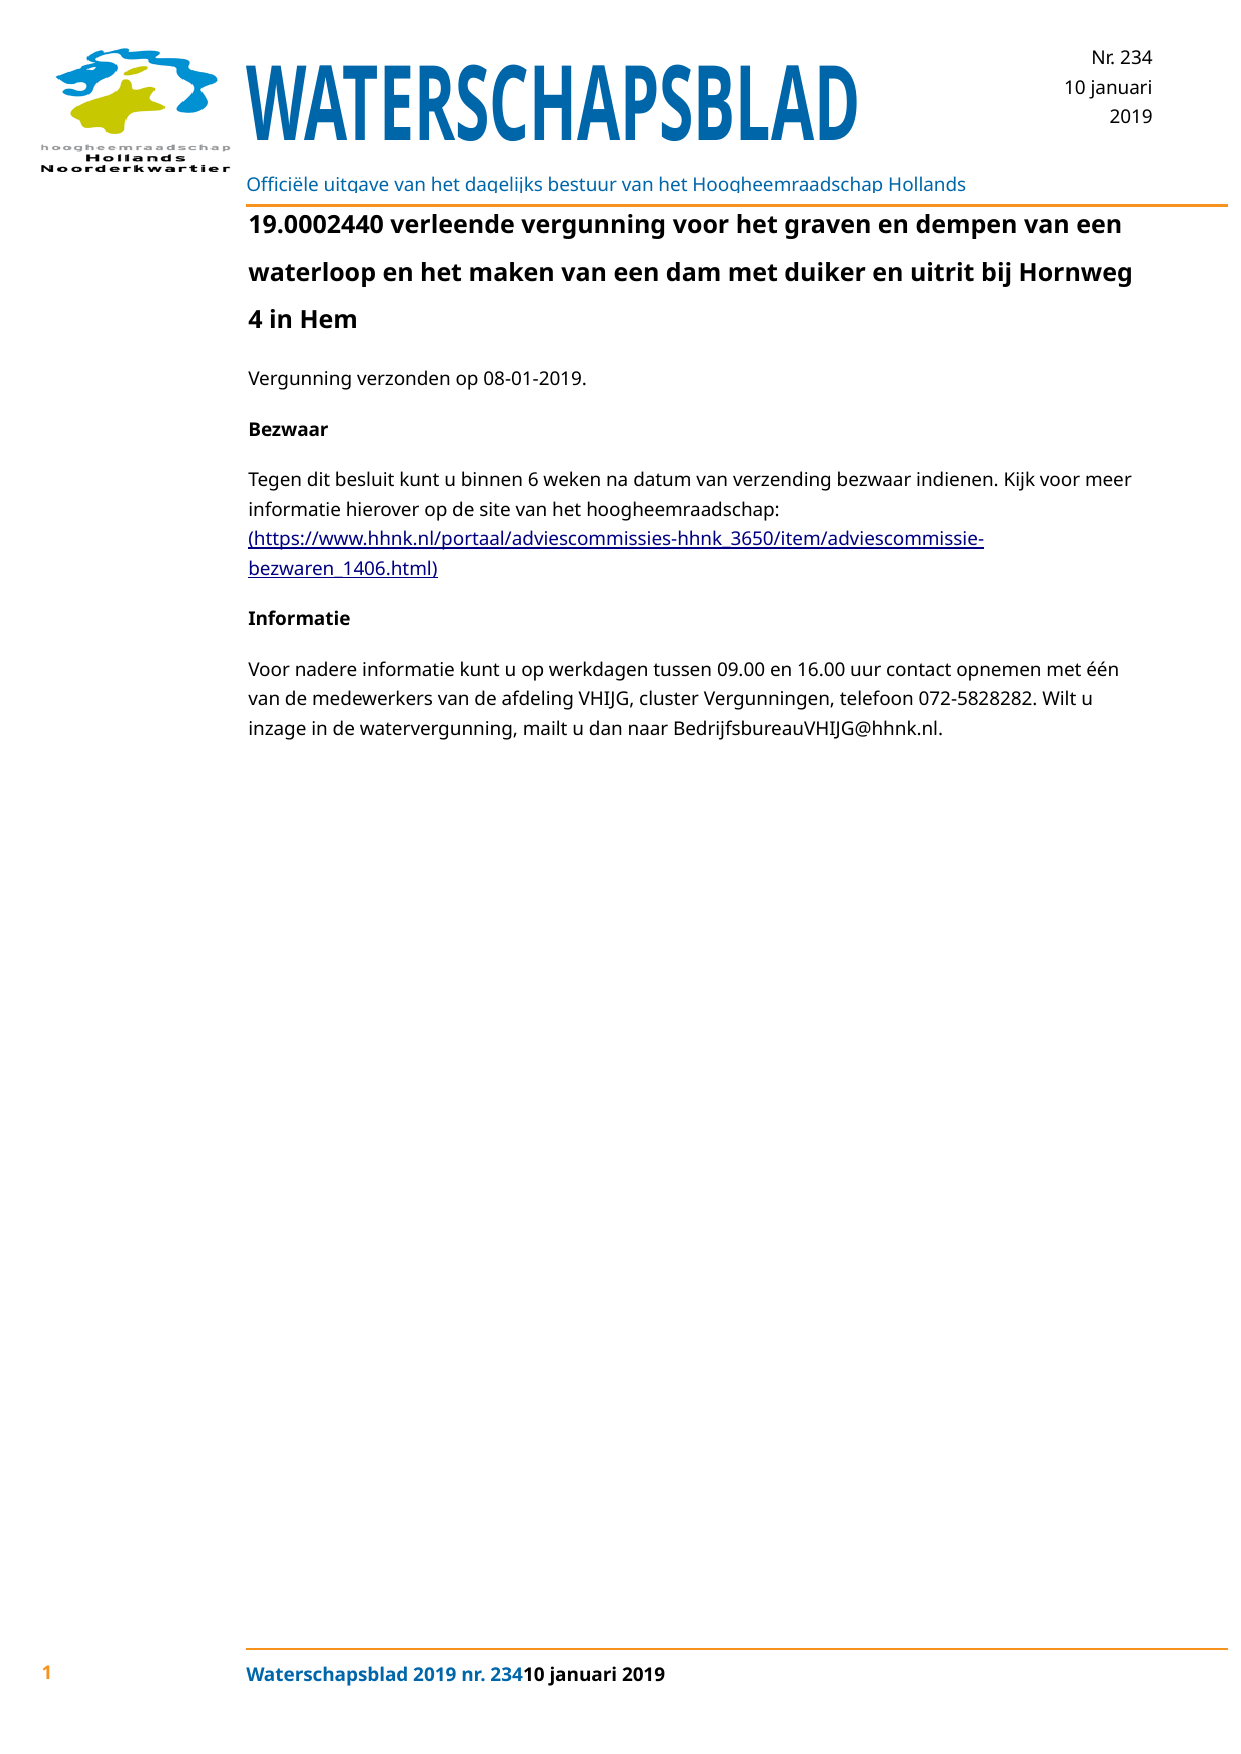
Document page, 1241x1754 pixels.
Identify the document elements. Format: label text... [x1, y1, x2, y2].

text Voor nadere informatie kunt u op werkdagen tussen 09.00 en 16.00 uur contact opnemen met één van de medewerkers van de afdeling VHIJG, cluster Vergunningen, telefoon 072-5828282. Wilt u inzage in de watervergunning, mailt u dan naar BedrijfsbureauVHIJG@hhnk.nl. [248, 656, 1152, 741]
text Vergunning verzonden op 08-01-2019. [248, 366, 1152, 391]
text Tegen dit besluit kunt u binnen 6 weken na datum van verzending bezwaar indienen. Kijk voor meer informatie hierover op de site van het hoogheemraadschap: (https://www.hhnk.nl/portaal/adviescommissies-hhnk_3650/item/adviescommissie-bezwaren_1406.html) [248, 466, 1152, 581]
picture [41, 47, 231, 172]
text Informatie [248, 606, 1152, 631]
text 19.0002440 verleende vergunning voor het graven en dempen van een waterloop en het maken van een dam met duiker en uitrit bij Hornweg 4 in Hem [248, 207, 1152, 336]
text Bezwaar [248, 416, 1152, 442]
